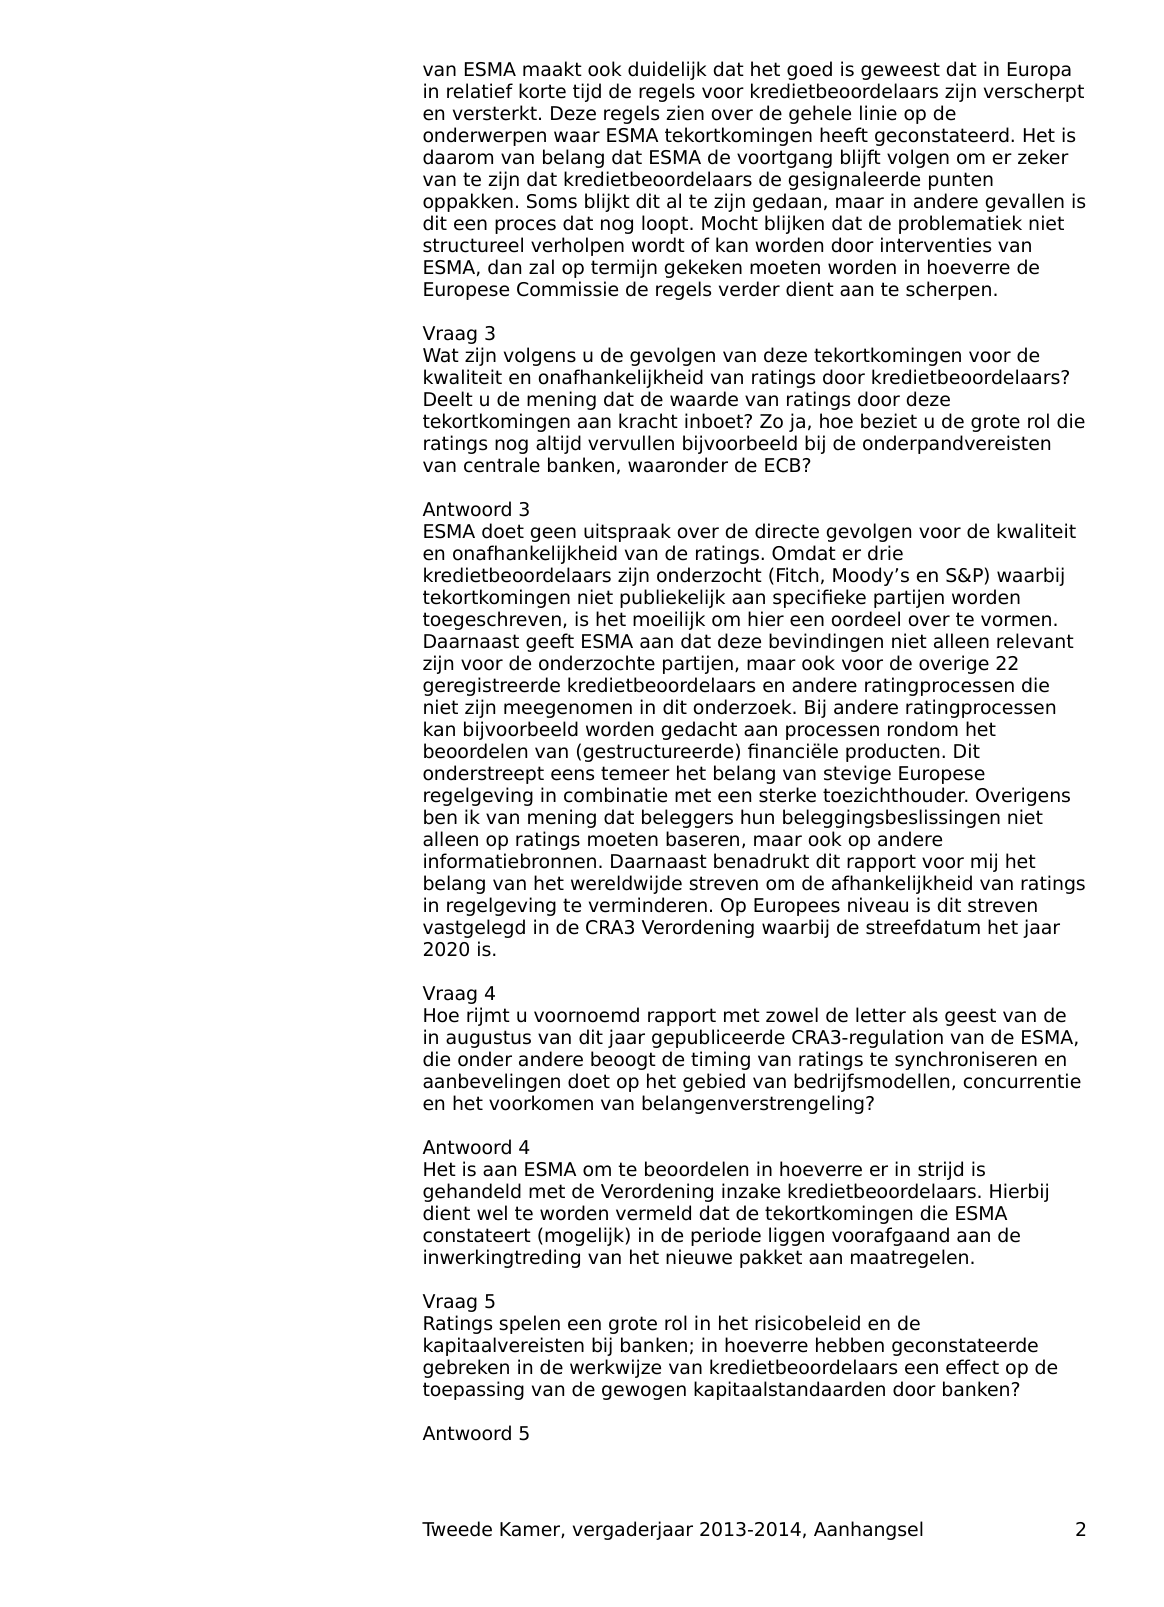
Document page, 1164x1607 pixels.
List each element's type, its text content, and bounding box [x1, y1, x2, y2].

text Vraag 5 [422, 1291, 1087, 1313]
text Antwoord 3 [422, 499, 1087, 521]
text Antwoord 5 [422, 1423, 1087, 1445]
text Wat zijn volgens u de gevolgen van deze tekortkomingen voor de kwaliteit en onafhankelijkheid van ratings door kredietbeoordelaars? Deelt u de mening dat de waarde van ratings door deze tekortkomingen aan kracht inboet? Zo ja, hoe beziet u de grote rol die ratings nog altijd vervullen bijvoorbeeld bij de onderpandvereisten van centrale banken, waaronder de ECB? [422, 345, 1087, 477]
text Vraag 3 [422, 323, 1087, 345]
text Vraag 4 [422, 983, 1087, 1005]
text Hoe rijmt u voornoemd rapport met zowel de letter als geest van de in augustus van dit jaar gepubliceerde CRA3-regulation van de ESMA, die onder andere beoogt de timing van ratings te synchroniseren en aanbevelingen doet op het gebied van bedrijfsmodellen, concurrentie en het voorkomen van belangenverstrengeling? [422, 1005, 1087, 1115]
text ESMA doet geen uitspraak over de directe gevolgen voor de kwaliteit en onafhankelijkheid van de ratings. Omdat er drie kredietbeoordelaars zijn onderzocht (Fitch, Moody’s en S&P) waarbij tekortkomingen niet publiekelijk aan specifieke partijen worden toegeschreven, is het moeilijk om hier een oordeel over te vormen. Daarnaast geeft ESMA aan dat deze bevindingen niet alleen relevant zijn voor de onderzochte partijen, maar ook voor de overige 22 geregistreerde kredietbeoordelaars en andere ratingprocessen die niet zijn meegenomen in dit onderzoek. Bij andere ratingprocessen kan bijvoorbeeld worden gedacht aan processen rondom het beoordelen van (gestructureerde) financiële producten. Dit onderstreept eens temeer het belang van stevige Europese regelgeving in combinatie met een sterke toezichthouder. Overigens ben ik van mening dat beleggers hun beleggingsbeslissingen niet alleen op ratings moeten baseren, maar ook op andere informatiebronnen. Daarnaast benadrukt dit rapport voor mij het belang van het wereldwijde streven om de afhankelijkheid van ratings in regelgeving te verminderen. Op Europees niveau is dit streven vastgelegd in de CRA3 Verordening waarbij de streefdatum het jaar 2020 is. [422, 521, 1087, 961]
text Ratings spelen een grote rol in het risicobeleid en de kapitaalvereisten bij banken; in hoeverre hebben geconstateerde gebreken in de werkwijze van kredietbeoordelaars een effect op de toepassing van de gewogen kapitaalstandaarden door banken? [422, 1313, 1087, 1401]
text Het is aan ESMA om te beoordelen in hoeverre er in strijd is gehandeld met de Verordening inzake kredietbeoordelaars. Hierbij dient wel te worden vermeld dat de tekortkomingen die ESMA constateert (mogelijk) in de periode liggen voorafgaand aan de inwerkingtreding van het nieuwe pakket aan maatregelen. [422, 1159, 1087, 1269]
text Antwoord 4 [422, 1137, 1087, 1159]
text van ESMA maakt ook duidelijk dat het goed is geweest dat in Europa in relatief korte tijd de regels voor kredietbeoordelaars zijn verscherpt en versterkt. Deze regels zien over de gehele linie op de onderwerpen waar ESMA tekortkomingen heeft geconstateerd. Het is daarom van belang dat ESMA de voortgang blijft volgen om er zeker van te zijn dat kredietbeoordelaars de gesignaleerde punten oppakken. Soms blijkt dit al te zijn gedaan, maar in andere gevallen is dit een proces dat nog loopt. Mocht blijken dat de problematiek niet structureel verholpen wordt of kan worden door interventies van ESMA, dan zal op termijn gekeken moeten worden in hoeverre de Europese Commissie de regels verder dient aan te scherpen. [422, 59, 1087, 301]
